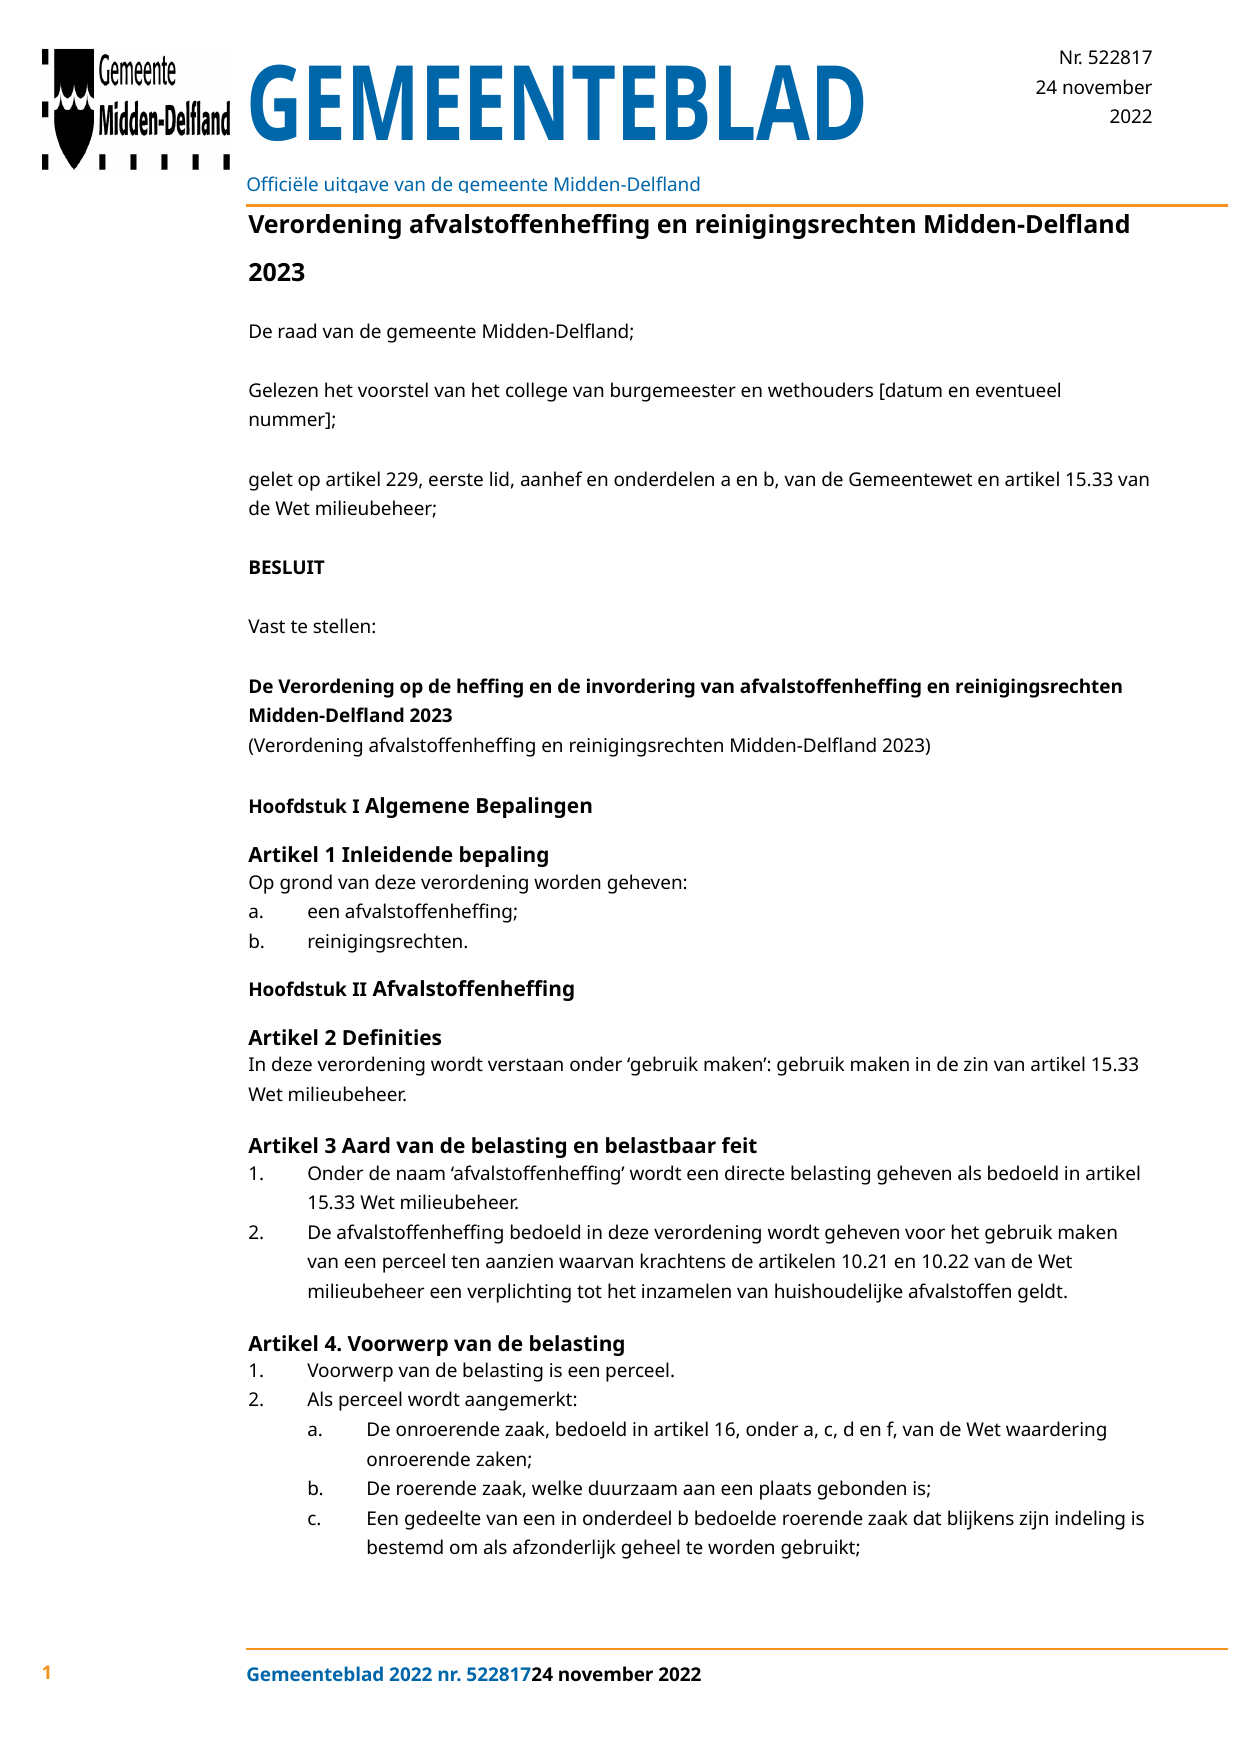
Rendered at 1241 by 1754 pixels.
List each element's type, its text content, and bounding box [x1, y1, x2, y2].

text De Verordening op de heffing en de invordering van afvalstoffenheffing en reinigingsrechten Midden-Delfland 2023 [248, 673, 1152, 728]
text In deze verordening wordt verstaan onder ‘gebruik maken’: gebruik maken in de zin van artikel 15.33 Wet milieubeheer. [248, 1051, 1152, 1107]
text Hoofdstuk I Algemene Bepalingen [248, 791, 1152, 820]
text Artikel 2 Definities [248, 1023, 1152, 1051]
text Hoofdstuk II Afvalstoffenheffing [248, 974, 1152, 1002]
list De onroerende zaak, bedoeld in artikel 16, onder a, c, d en f, van de Wet waardering onroerende zaken; [307, 1416, 1152, 1472]
list Onder de naam ‘afvalstoffenheffing’ wordt een directe belasting geheven als bedoeld in artikel 15.33 Wet milieubeheer. [248, 1160, 1152, 1215]
list De roerende zaak, welke duurzaam aan een plaats gebonden is; [307, 1475, 1152, 1501]
picture [41, 47, 231, 172]
text BESLUIT [248, 554, 1152, 580]
text Artikel 4. Voorwerp van de belasting [248, 1329, 1152, 1357]
list Een gedeelte van een in onderdeel b bedoelde roerende zaak dat blijkens zijn indeling is bestemd om als afzonderlijk geheel te worden gebruikt; [307, 1505, 1152, 1560]
text De raad van de gemeente Midden-Delfland; [248, 318, 1152, 344]
list reinigingsrechten. [248, 928, 1152, 954]
text Op grond van deze verordening worden geheven: [248, 869, 1152, 895]
text Gelezen het voorstel van het college van burgemeester en wethouders [datum en eventueel nummer]; [248, 377, 1152, 432]
text Verordening afvalstoffenheffing en reinigingsrechten Midden-Delfland 2023 [248, 207, 1152, 288]
text Vast te stellen: [248, 614, 1152, 639]
list De afvalstoffenheffing bedoeld in deze verordening wordt geheven voor het gebruik maken van een perceel ten aanzien waarvan krachtens de artikelen 10.21 en 10.22 van de Wet milieubeheer een verplichting tot het inzamelen van huishoudelijke afvalstoffen geldt. [248, 1219, 1152, 1304]
text (Verordening afvalstoffenheffing en reinigingsrechten Midden-Delfland 2023) [248, 732, 1152, 758]
text Artikel 3 Aard van de belasting en belastbaar feit [248, 1131, 1152, 1160]
list Voorwerp van de belasting is een perceel. [248, 1357, 1152, 1383]
list Als perceel wordt aangemerkt: [248, 1387, 1152, 1412]
text Artikel 1 Inleidende bepaling [248, 841, 1152, 869]
list een afvalstoffenheffing; [248, 898, 1152, 924]
text gelet op artikel 229, eerste lid, aanhef en onderdelen a en b, van de Gemeentewet en artikel 15.33 van de Wet milieubeheer; [248, 466, 1152, 521]
